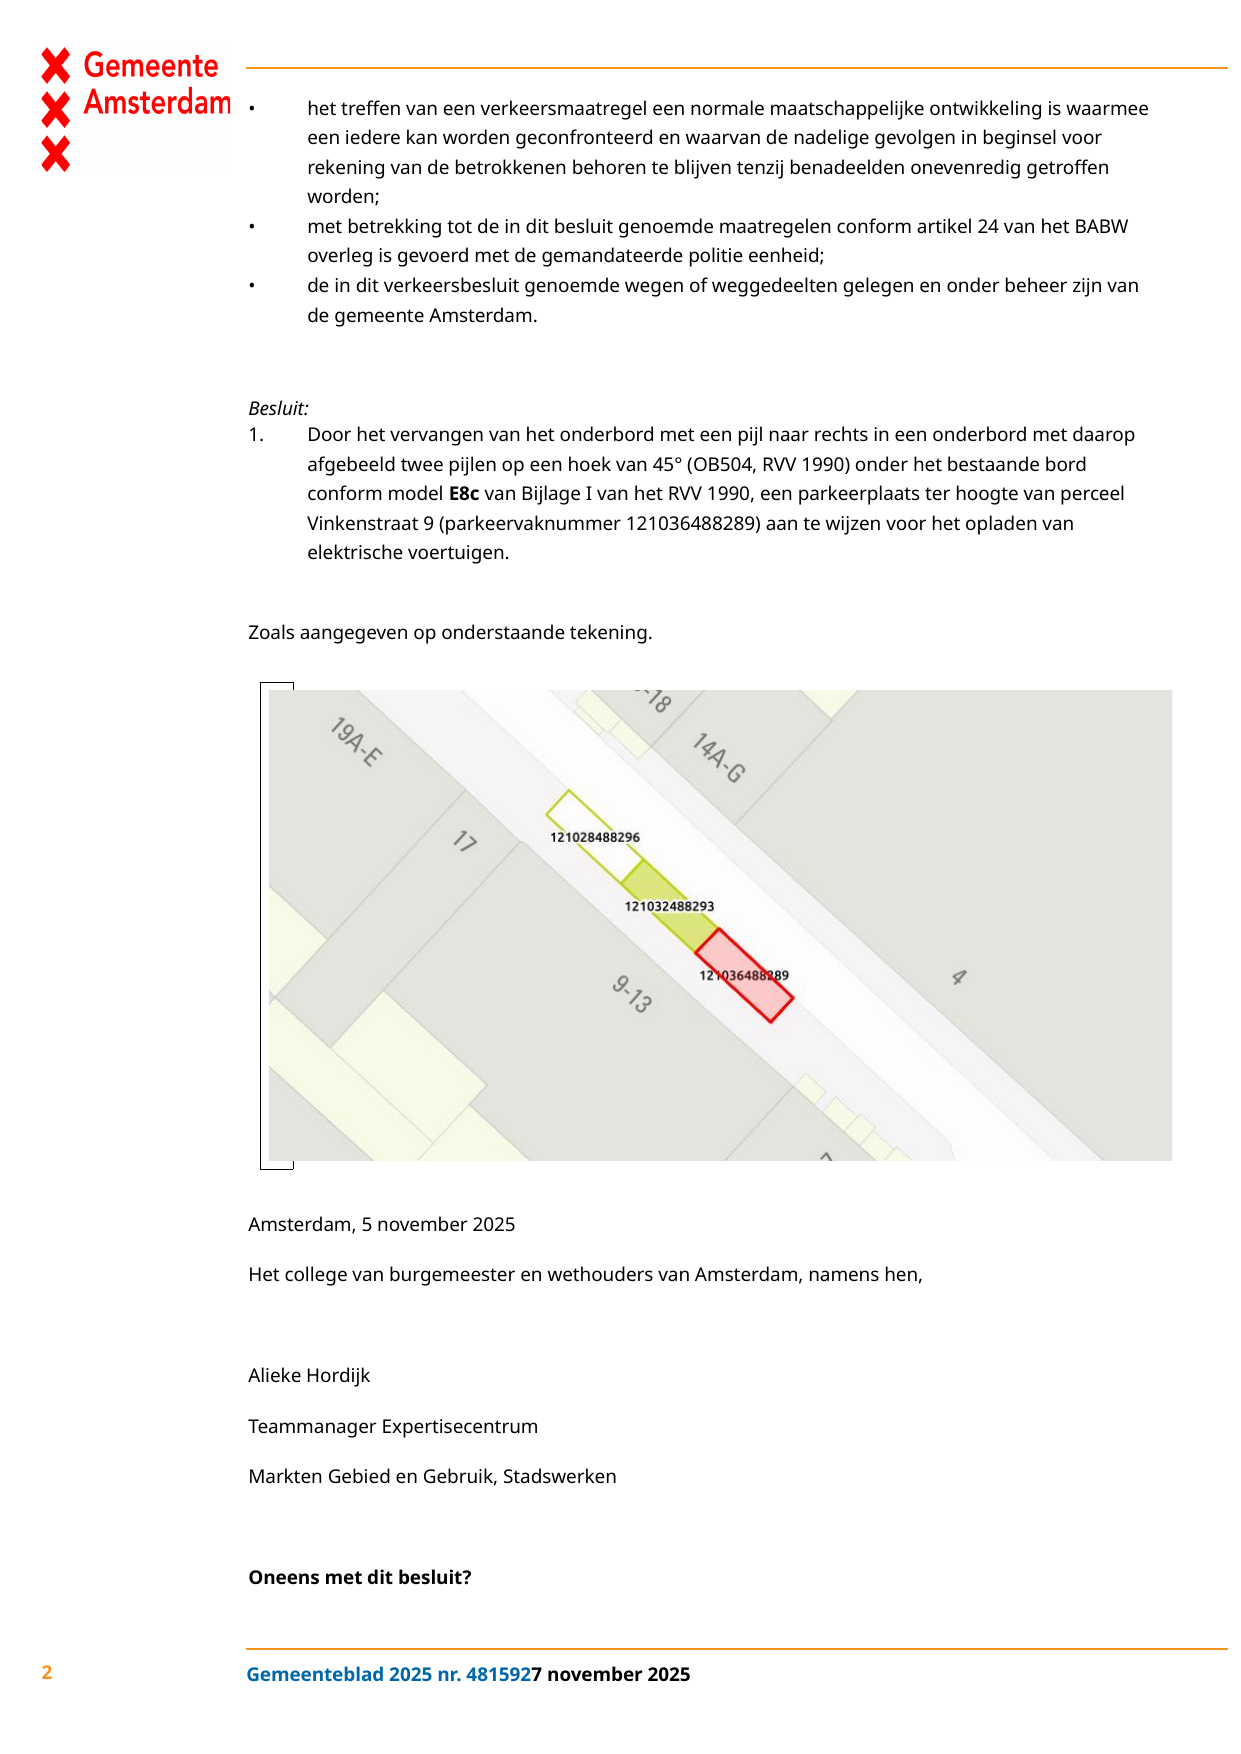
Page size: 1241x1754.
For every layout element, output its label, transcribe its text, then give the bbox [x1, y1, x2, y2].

picture [41, 47, 231, 172]
text Oneens met dit besluit? [248, 1564, 1152, 1590]
text Markten Gebied en Gebruik, Stadswerken [248, 1463, 1152, 1489]
list met betrekking tot de in dit besluit genoemde maatregelen conform artikel 24 van het BABW overleg is gevoerd met de gemandateerde politie eenheid; [248, 213, 1152, 268]
list Door het vervangen van het onderbord met een pijl naar rechts in een onderbord met daarop afgebeeld twee pijlen op een hoek van 45° (OB504, RVV 1990) onder het bestaande bord conform model E8c van Bijlage I van het RVV 1990, een parkeerplaats ter hoogte van perceel Vinkenstraat 9 (parkeervaknummer 121036488289) aan te wijzen voor het opladen van elektrische voertuigen. [248, 421, 1152, 565]
text Alieke Hordijk [248, 1362, 1152, 1388]
text Teammanager Expertisecentrum [248, 1413, 1152, 1439]
text Amsterdam, 5 november 2025 [248, 1211, 1152, 1237]
text Zoals aangegeven op onderstaande tekening. [248, 619, 1152, 645]
text Besluit: [248, 395, 1152, 421]
list de in dit verkeersbesluit genoemde wegen of weggedeelten gelegen en onder beheer zijn van de gemeente Amsterdam. [248, 272, 1152, 328]
text Het college van burgemeester en wethouders van Amsterdam, namens hen, [248, 1262, 1152, 1287]
list het treffen van een verkeersmaatregel een normale maatschappelijke ontwikkeling is waarmee een iedere kan worden geconfronteerd en waarvan de nadelige gevolgen in beginsel voor rekening van de betrokkenen behoren te blijven tenzij benadeelden onevenredig getroffen worden; [248, 95, 1152, 209]
picture [268, 690, 1173, 1161]
